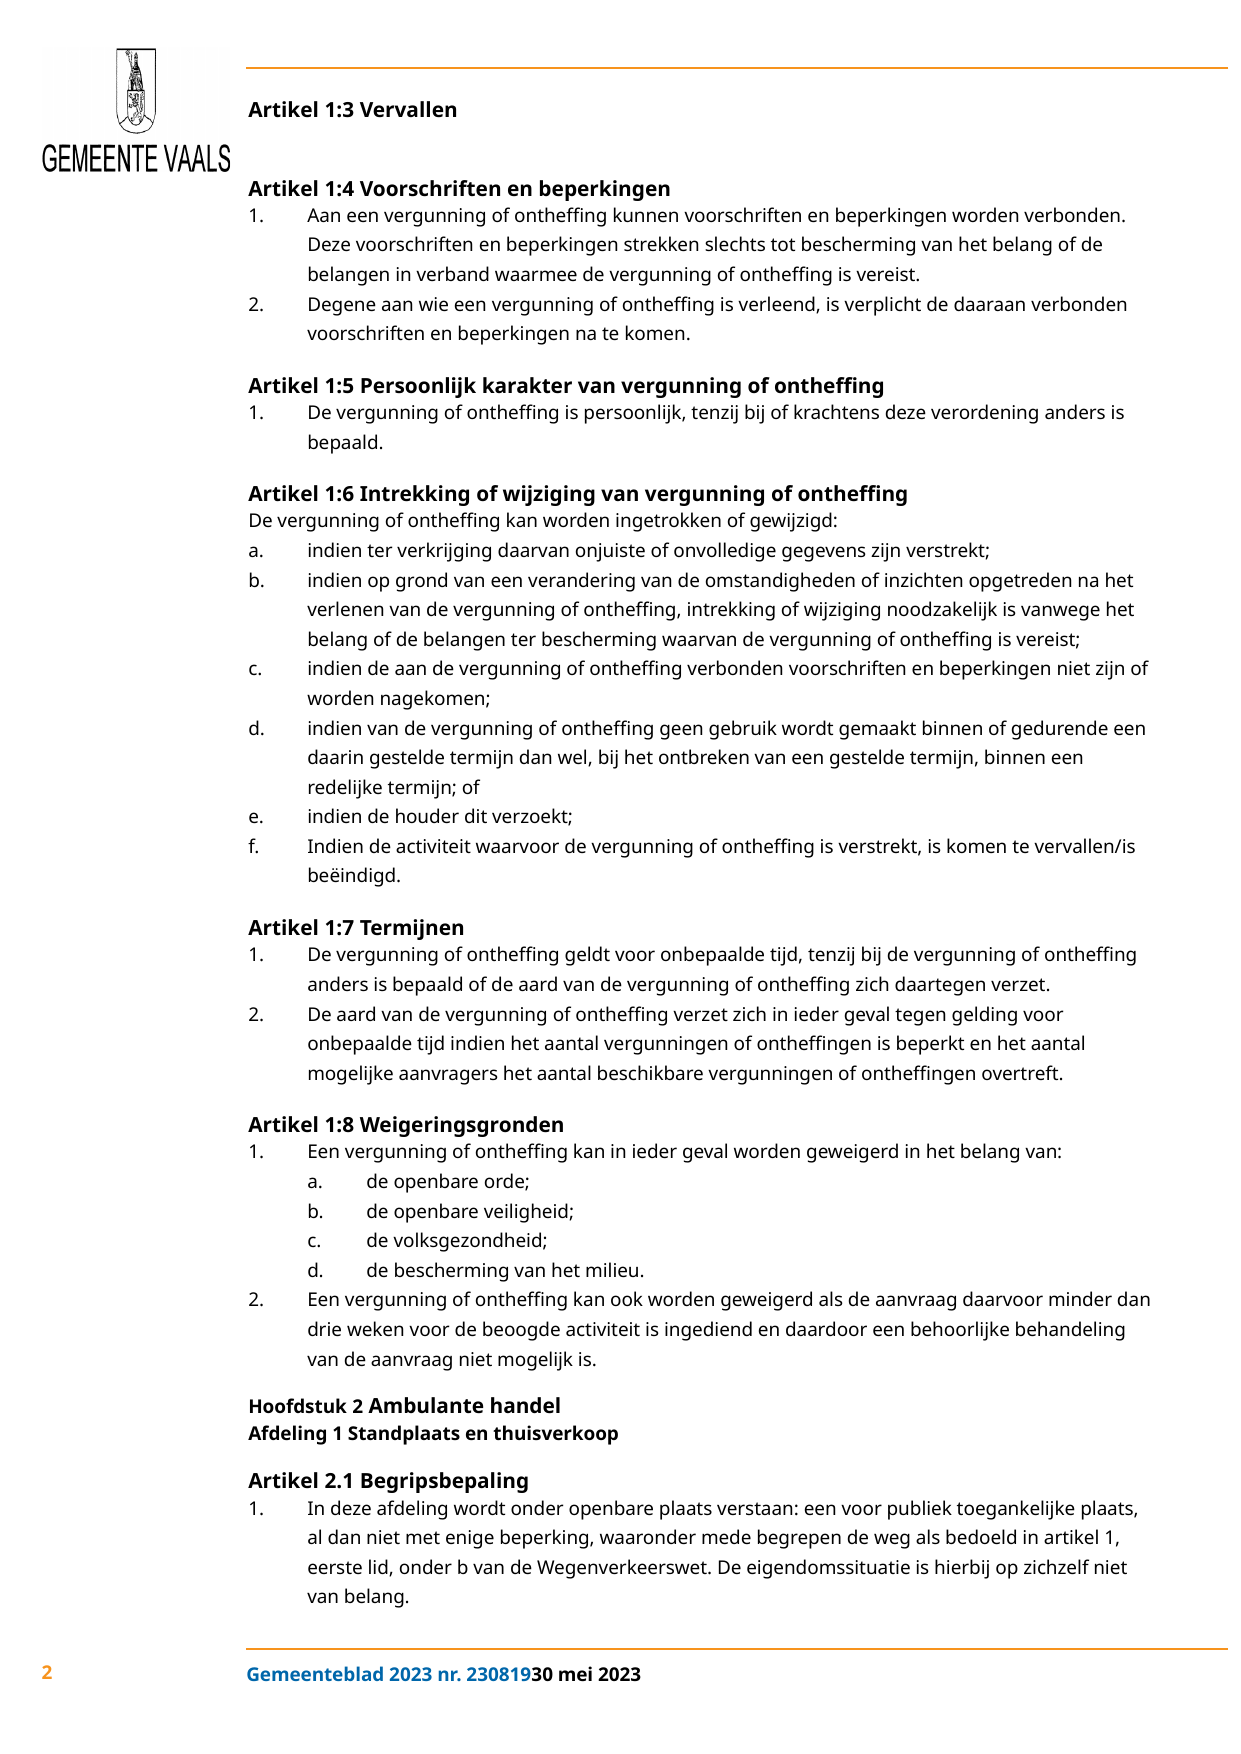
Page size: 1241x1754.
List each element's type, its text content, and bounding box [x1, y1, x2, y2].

list De aard van de vergunning of ontheffing verzet zich in ieder geval tegen gelding voor onbepaalde tijd indien het aantal vergunningen of ontheffingen is beperkt en het aantal mogelijke aanvragers het aantal beschikbare vergunningen of ontheffingen overtreft. [248, 1001, 1152, 1086]
text Artikel 1:8 Weigeringsgronden [248, 1110, 1152, 1139]
list Degene aan wie een vergunning of ontheffing is verleend, is verplicht de daaraan verbonden voorschriften en beperkingen na te komen. [248, 291, 1152, 346]
text Artikel 1:7 Termijnen [248, 913, 1152, 942]
text Afdeling 1 Standplaats en thuisverkoop [248, 1420, 1152, 1446]
list indien ter verkrijging daarvan onjuiste of onvolledige gegevens zijn verstrekt; [248, 537, 1152, 563]
text Hoofdstuk 2 Ambulante handel [248, 1391, 1152, 1420]
list Een vergunning of ontheffing kan in ieder geval worden geweigerd in het belang van: [248, 1139, 1152, 1164]
list In deze afdeling wordt onder openbare plaats verstaan: een voor publiek toegankelijke plaats, al dan niet met enige beperking, waaronder mede begrepen de weg als bedoeld in artikel 1, eerste lid, onder b van de Wegenverkeerswet. De eigendomssituatie is hierbij op zichzelf niet van belang. [248, 1495, 1152, 1609]
list indien van de vergunning of ontheffing geen gebruik wordt gemaakt binnen of gedurende een daarin gestelde termijn dan wel, bij het ontbreken van een gestelde termijn, binnen een redelijke termijn; of [248, 715, 1152, 800]
list Een vergunning of ontheffing kan ook worden geweigerd als de aanvraag daarvoor minder dan drie weken voor de beoogde activiteit is ingediend en daardoor een behoorlijke behandeling van de aanvraag niet mogelijk is. [248, 1287, 1152, 1372]
list de openbare veiligheid; [307, 1198, 1152, 1224]
list Aan een vergunning of ontheffing kunnen voorschriften en beperkingen worden verbonden. Deze voorschriften en beperkingen strekken slechts tot bescherming van het belang of de belangen in verband waarmee de vergunning of ontheffing is vereist. [248, 202, 1152, 287]
text Artikel 1:3 Vervallen [248, 95, 1152, 123]
list indien de houder dit verzoekt; [248, 803, 1152, 829]
list de openbare orde; [307, 1168, 1152, 1194]
list indien de aan de vergunning of ontheffing verbonden voorschriften en beperkingen niet zijn of worden nagekomen; [248, 656, 1152, 711]
list de volksgezondheid; [307, 1227, 1152, 1253]
picture [41, 47, 231, 172]
text Artikel 2.1 Begripsbepaling [248, 1466, 1152, 1495]
text Artikel 1:5 Persoonlijk karakter van vergunning of ontheffing [248, 371, 1152, 399]
list De vergunning of ontheffing is persoonlijk, tenzij bij of krachtens deze verordening anders is bepaald. [248, 399, 1152, 454]
text Artikel 1:4 Voorschriften en beperkingen [248, 174, 1152, 202]
list De vergunning of ontheffing geldt voor onbepaalde tijd, tenzij bij de vergunning of ontheffing anders is bepaald of de aard van de vergunning of ontheffing zich daartegen verzet. [248, 942, 1152, 997]
list de bescherming van het milieu. [307, 1257, 1152, 1283]
list indien op grond van een verandering van de omstandigheden of inzichten opgetreden na het verlenen van de vergunning of ontheffing, intrekking of wijziging noodzakelijk is vanwege het belang of de belangen ter bescherming waarvan de vergunning of ontheffing is vereist; [248, 567, 1152, 652]
text De vergunning of ontheffing kan worden ingetrokken of gewijzigd: [248, 508, 1152, 533]
text Artikel 1:6 Intrekking of wijziging van vergunning of ontheffing [248, 479, 1152, 508]
list Indien de activiteit waarvoor de vergunning of ontheffing is verstrekt, is komen te vervallen/is beëindigd. [248, 833, 1152, 888]
